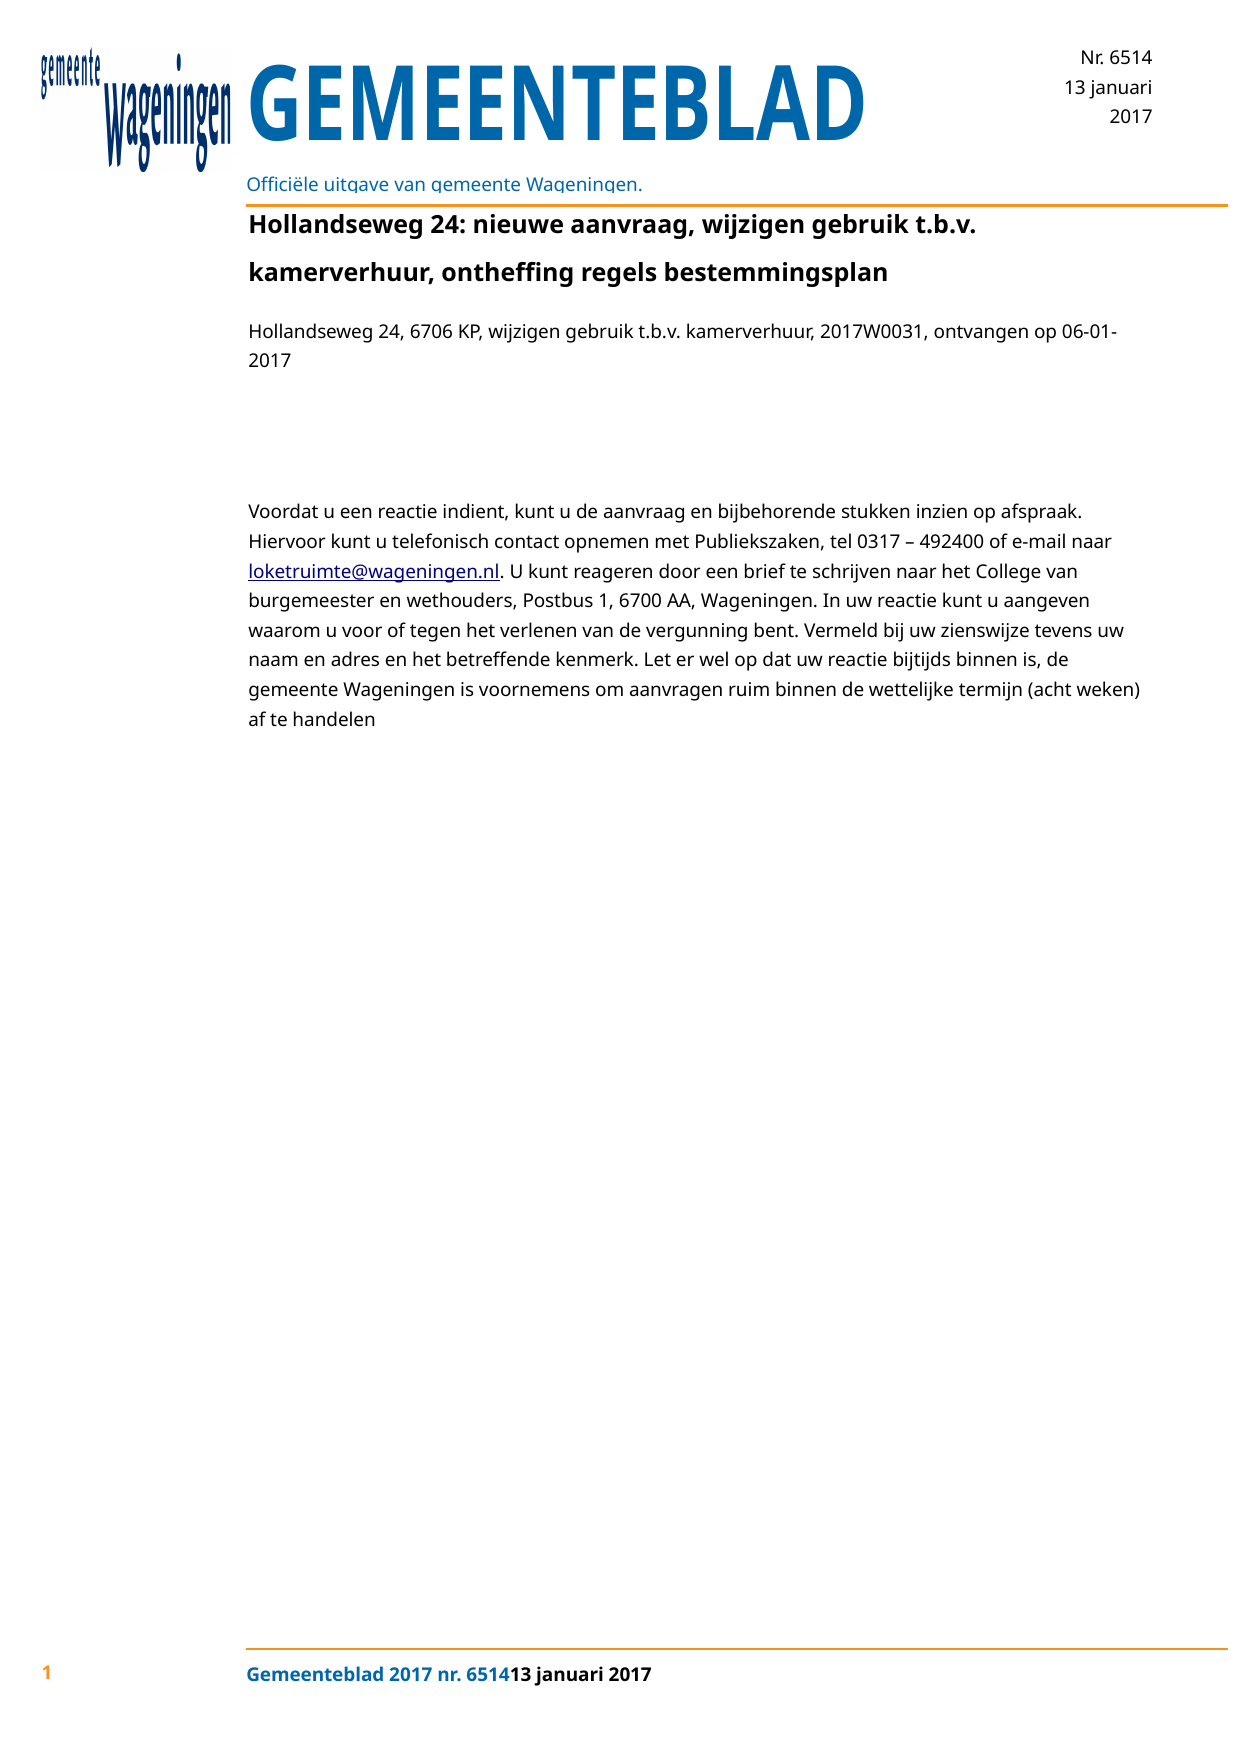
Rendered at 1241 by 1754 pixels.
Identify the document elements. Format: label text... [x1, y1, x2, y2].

picture [41, 47, 231, 172]
text Hollandseweg 24: nieuwe aanvraag, wijzigen gebruik t.b.v. kamerverhuur, ontheffing regels bestemmingsplan [248, 207, 1152, 288]
text Voordat u een reactie indient, kunt u de aanvraag en bijbehorende stukken inzien op afspraak. Hiervoor kunt u telefonisch contact opnemen met Publiekszaken, tel 0317 – 492400 of e-mail naar loketruimte@wageningen.nl. U kunt reageren door een brief te schrijven naar het College van burgemeester en wethouders, Postbus 1, 6700 AA, Wageningen. In uw reactie kunt u aangeven waarom u voor of tegen het verlenen van de vergunning bent. Vermeld bij uw zienswijze tevens uw naam en adres en het betreffende kenmerk. Let er wel op dat uw reactie bijtijds binnen is, de gemeente Wageningen is voornemens om aanvragen ruim binnen de wettelijke termijn (acht weken) af te handelen [248, 499, 1152, 732]
text Hollandseweg 24, 6706 KP, wijzigen gebruik t.b.v. kamerverhuur, 2017W0031, ontvangen op 06-01-2017 [248, 318, 1152, 373]
